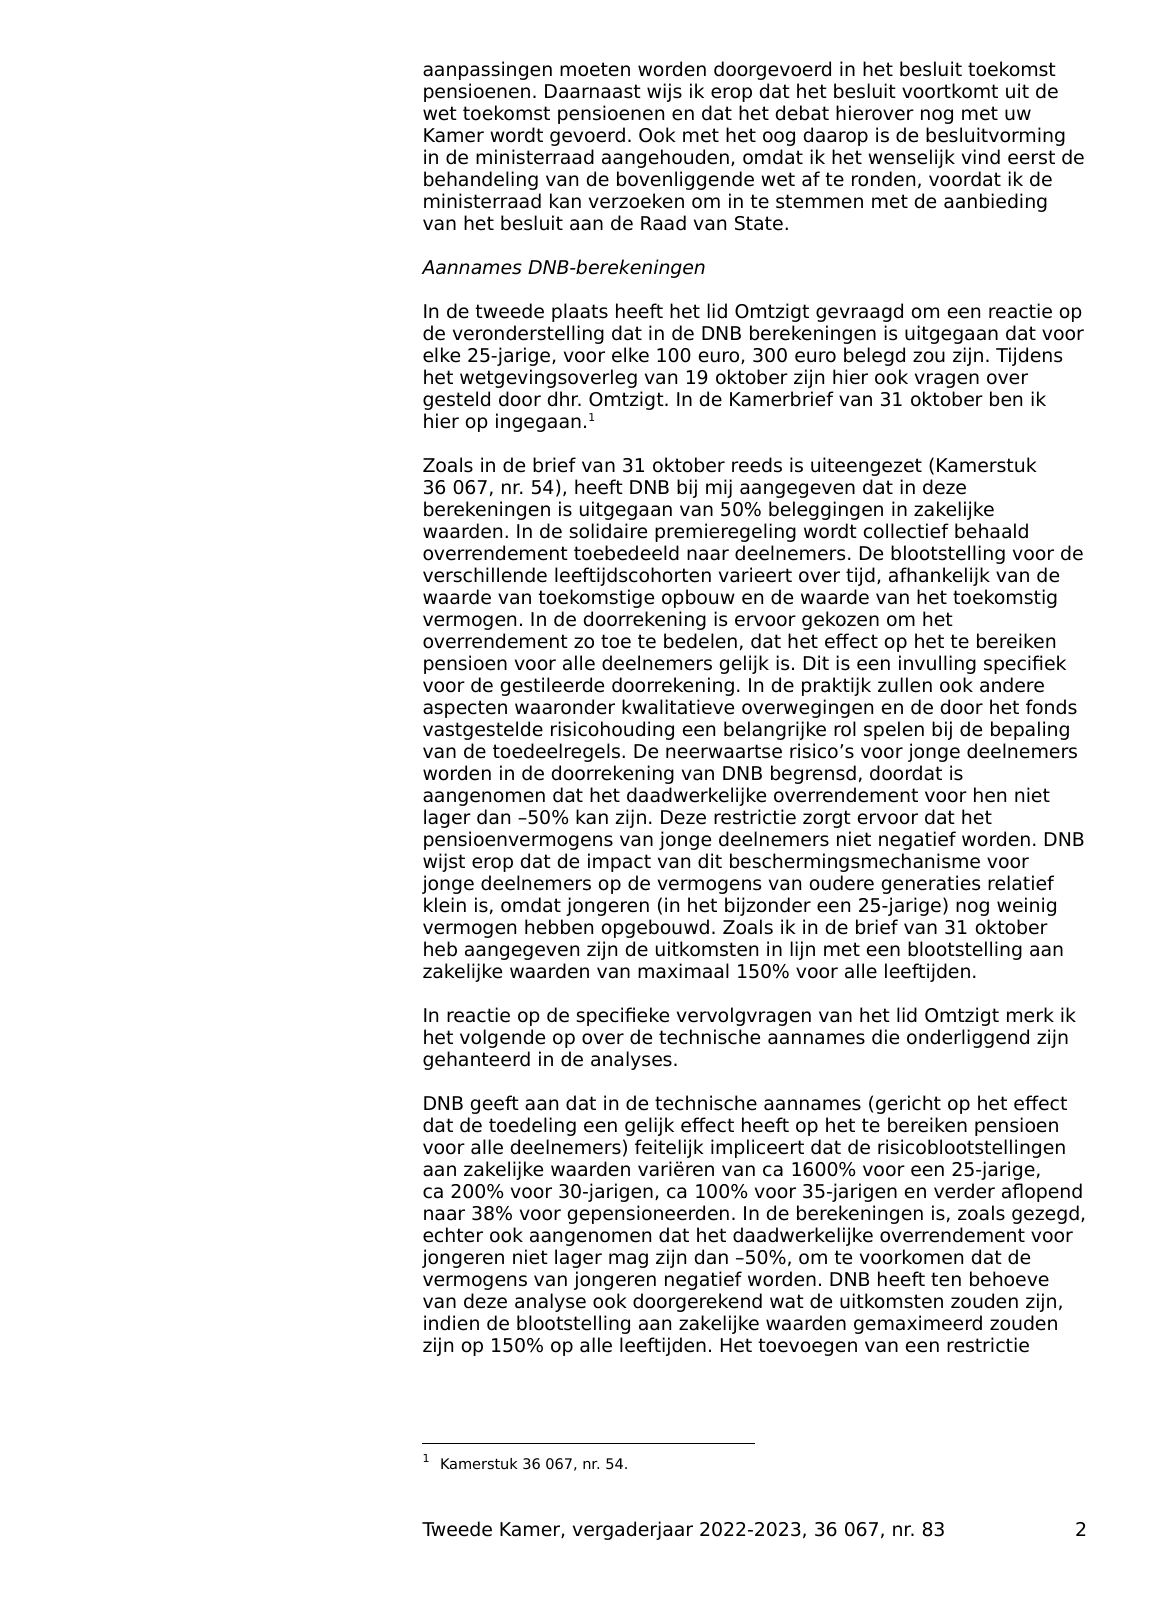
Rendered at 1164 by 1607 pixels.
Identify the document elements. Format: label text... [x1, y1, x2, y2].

text In reactie op de specifieke vervolgvragen van het lid Omtzigt merk ik het volgende op over de technische aannames die onderliggend zijn gehanteerd in de analyses. [422, 1005, 1087, 1071]
text Kamerstuk 36 067, nr. 54. [422, 1452, 1087, 1474]
text In de tweede plaats heeft het lid Omtzigt gevraagd om een reactie op de veronderstelling dat in de DNB berekeningen is uitgegaan dat voor elke 25-jarige, voor elke 100 euro, 300 euro belegd zou zijn. Tijdens het wetgevingsoverleg van 19 oktober zijn hier ook vragen over gesteld door dhr. Omtzigt. In de Kamerbrief van 31 oktober ben ik hier op ingegaan. [422, 301, 1087, 433]
text Zoals in de brief van 31 oktober reeds is uiteengezet (Kamerstuk 36 067, nr. 54), heeft DNB bij mij aangegeven dat in deze berekeningen is uitgegaan van 50% beleggingen in zakelijke waarden. In de solidaire premieregeling wordt collectief behaald overrendement toebedeeld naar deelnemers. De blootstelling voor de verschillende leeftijdscohorten varieert over tijd, afhankelijk van de waarde van toekomstige opbouw en de waarde van het toekomstig vermogen. In de doorrekening is ervoor gekozen om het overrendement zo toe te bedelen, dat het effect op het te bereiken pensioen voor alle deelnemers gelijk is. Dit is een invulling specifiek voor de gestileerde doorrekening. In de praktijk zullen ook andere aspecten waaronder kwalitatieve overwegingen en de door het fonds vastgestelde risicohouding een belangrijke rol spelen bij de bepaling van de toedeelregels. De neerwaartse risico’s voor jonge deelnemers worden in de doorrekening van DNB begrensd, doordat is aangenomen dat het daadwerkelijke overrendement voor hen niet lager dan –50% kan zijn. Deze restrictie zorgt ervoor dat het pensioenvermogens van jonge deelnemers niet negatief worden. DNB wijst erop dat de impact van dit beschermingsmechanisme voor jonge deelnemers op de vermogens van oudere generaties relatief klein is, omdat jongeren (in het bijzonder een 25-jarige) nog weinig vermogen hebben opgebouwd. Zoals ik in de brief van 31 oktober heb aangegeven zijn de uitkomsten in lijn met een blootstelling aan zakelijke waarden van maximaal 150% voor alle leeftijden. [422, 455, 1087, 983]
text DNB geeft aan dat in de technische aannames (gericht op het effect dat de toedeling een gelijk effect heeft op het te bereiken pensioen voor alle deelnemers) feitelijk impliceert dat de risicoblootstellingen aan zakelijke waarden variëren van ca 1600% voor een 25-jarige, ca 200% voor 30-jarigen, ca 100% voor 35-jarigen en verder aflopend naar 38% voor gepensioneerden. In de berekeningen is, zoals gezegd, echter ook aangenomen dat het daadwerkelijke overrendement voor jongeren niet lager mag zijn dan –50%, om te voorkomen dat de vermogens van jongeren negatief worden. DNB heeft ten behoeve van deze analyse ook doorgerekend wat de uitkomsten zouden zijn, indien de blootstelling aan zakelijke waarden gemaximeerd zouden zijn op 150% op alle leeftijden. Het toevoegen van een restrictie [422, 1093, 1087, 1357]
text aanpassingen moeten worden doorgevoerd in het besluit toekomst pensioenen. Daarnaast wijs ik erop dat het besluit voortkomt uit de wet toekomst pensioenen en dat het debat hierover nog met uw Kamer wordt gevoerd. Ook met het oog daarop is de besluitvorming in de ministerraad aangehouden, omdat ik het wenselijk vind eerst de behandeling van de bovenliggende wet af te ronden, voordat ik de ministerraad kan verzoeken om in te stemmen met de aanbieding van het besluit aan de Raad van State. [422, 59, 1087, 235]
subtitle Aannames DNB-berekeningen [422, 257, 1087, 279]
